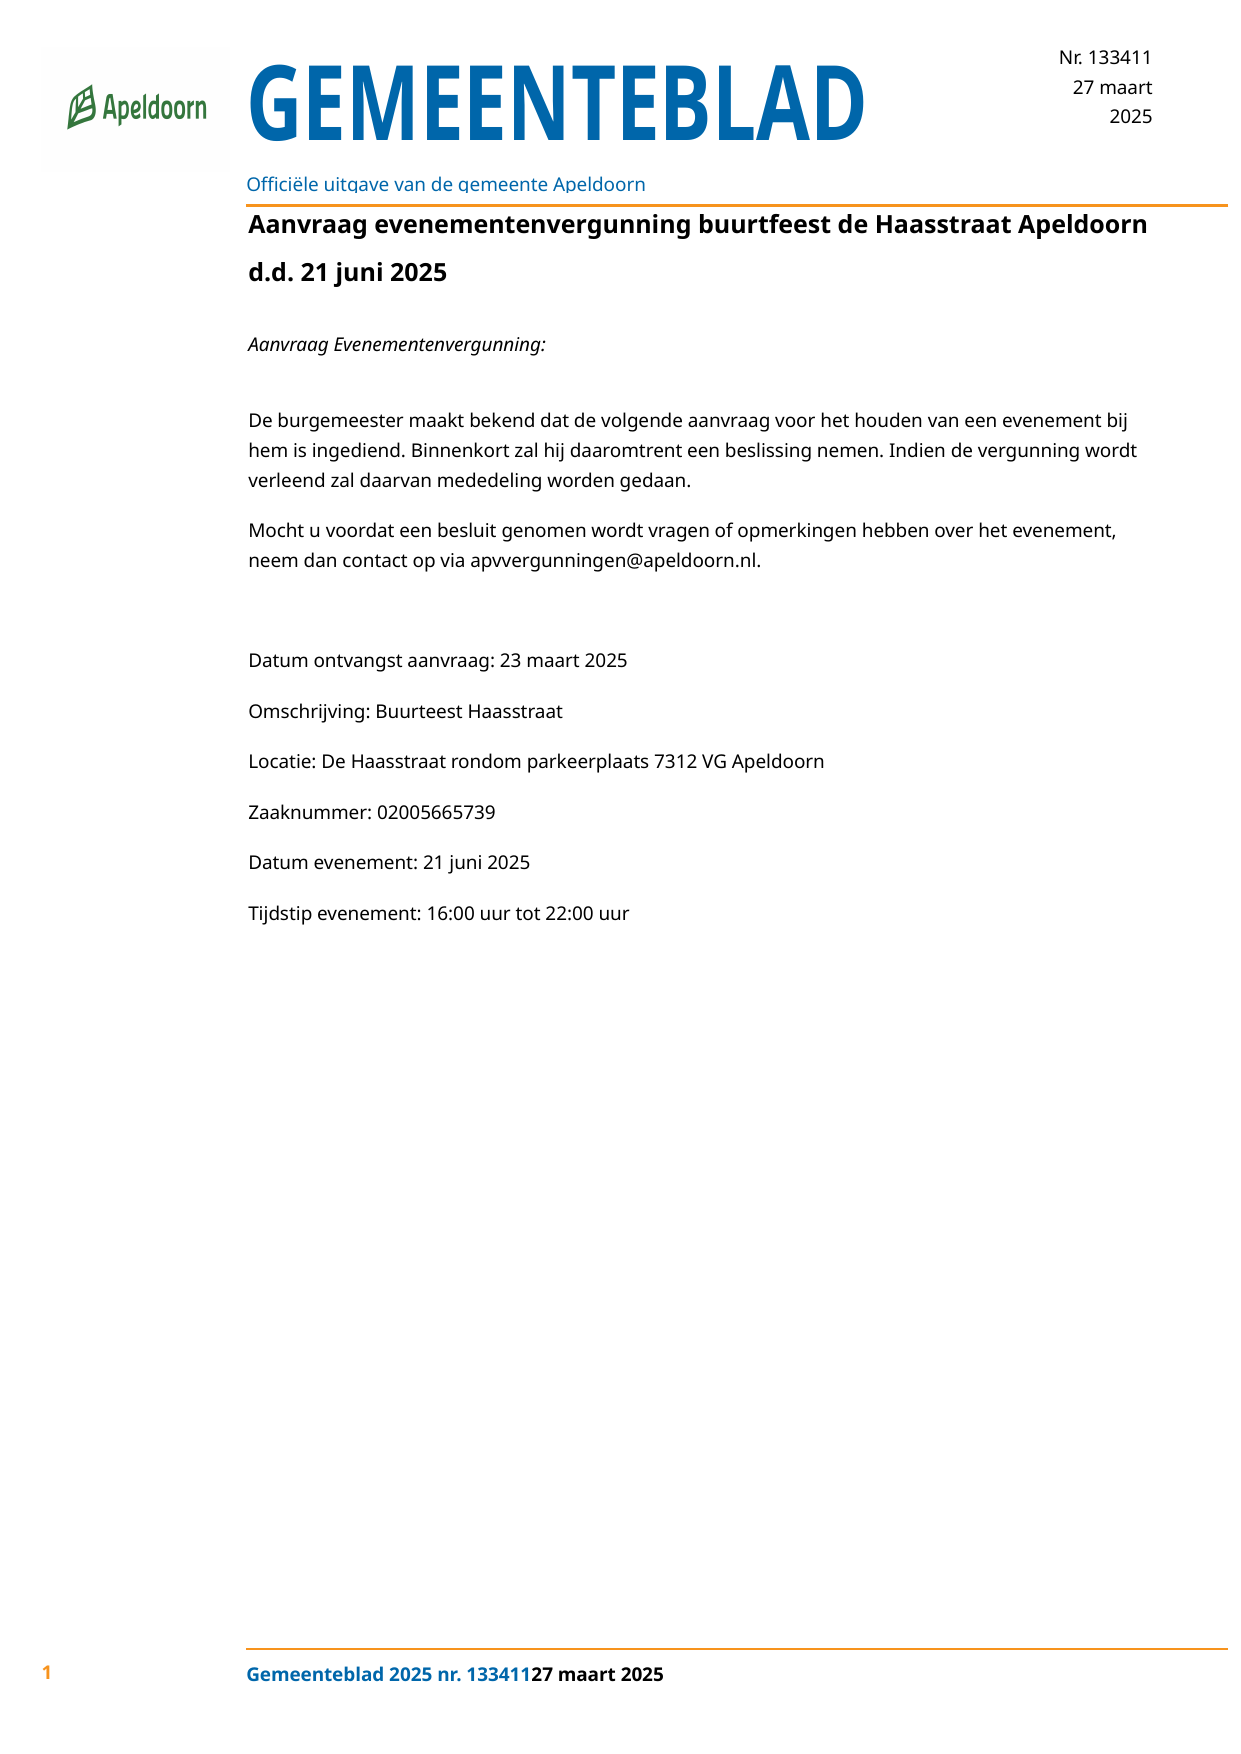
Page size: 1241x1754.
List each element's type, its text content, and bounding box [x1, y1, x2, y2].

text Datum ontvangst aanvraag: 23 maart 2025 [248, 648, 1152, 673]
picture [41, 47, 231, 172]
text Aanvraag evenementenvergunning buurtfeest de Haasstraat Apeldoorn d.d. 21 juni 2025 [248, 207, 1152, 288]
text De burgemeester maakt bekend dat de volgende aanvraag voor het houden van een evenement bij hem is ingediend. Binnenkort zal hij daaromtrent een beslissing nemen. Indien de vergunning wordt verleend zal daarvan mededeling worden gedaan. [248, 408, 1152, 492]
text Tijdstip evenement: 16:00 uur tot 22:00 uur [248, 900, 1152, 925]
text Locatie: De Haasstraat rondom parkeerplaats 7312 VG Apeldoorn [248, 748, 1152, 774]
text Zaaknummer: 02005665739 [248, 799, 1152, 824]
text Omschrijving: Buurteest Haasstraat [248, 698, 1152, 724]
text Mocht u voordat een besluit genomen wordt vragen of opmerkingen hebben over het evenement, neem dan contact op via apvvergunningen@apeldoorn.nl. [248, 517, 1152, 572]
text Aanvraag Evenementenvergunning: [248, 331, 1152, 357]
text Datum evenement: 21 juni 2025 [248, 849, 1152, 875]
